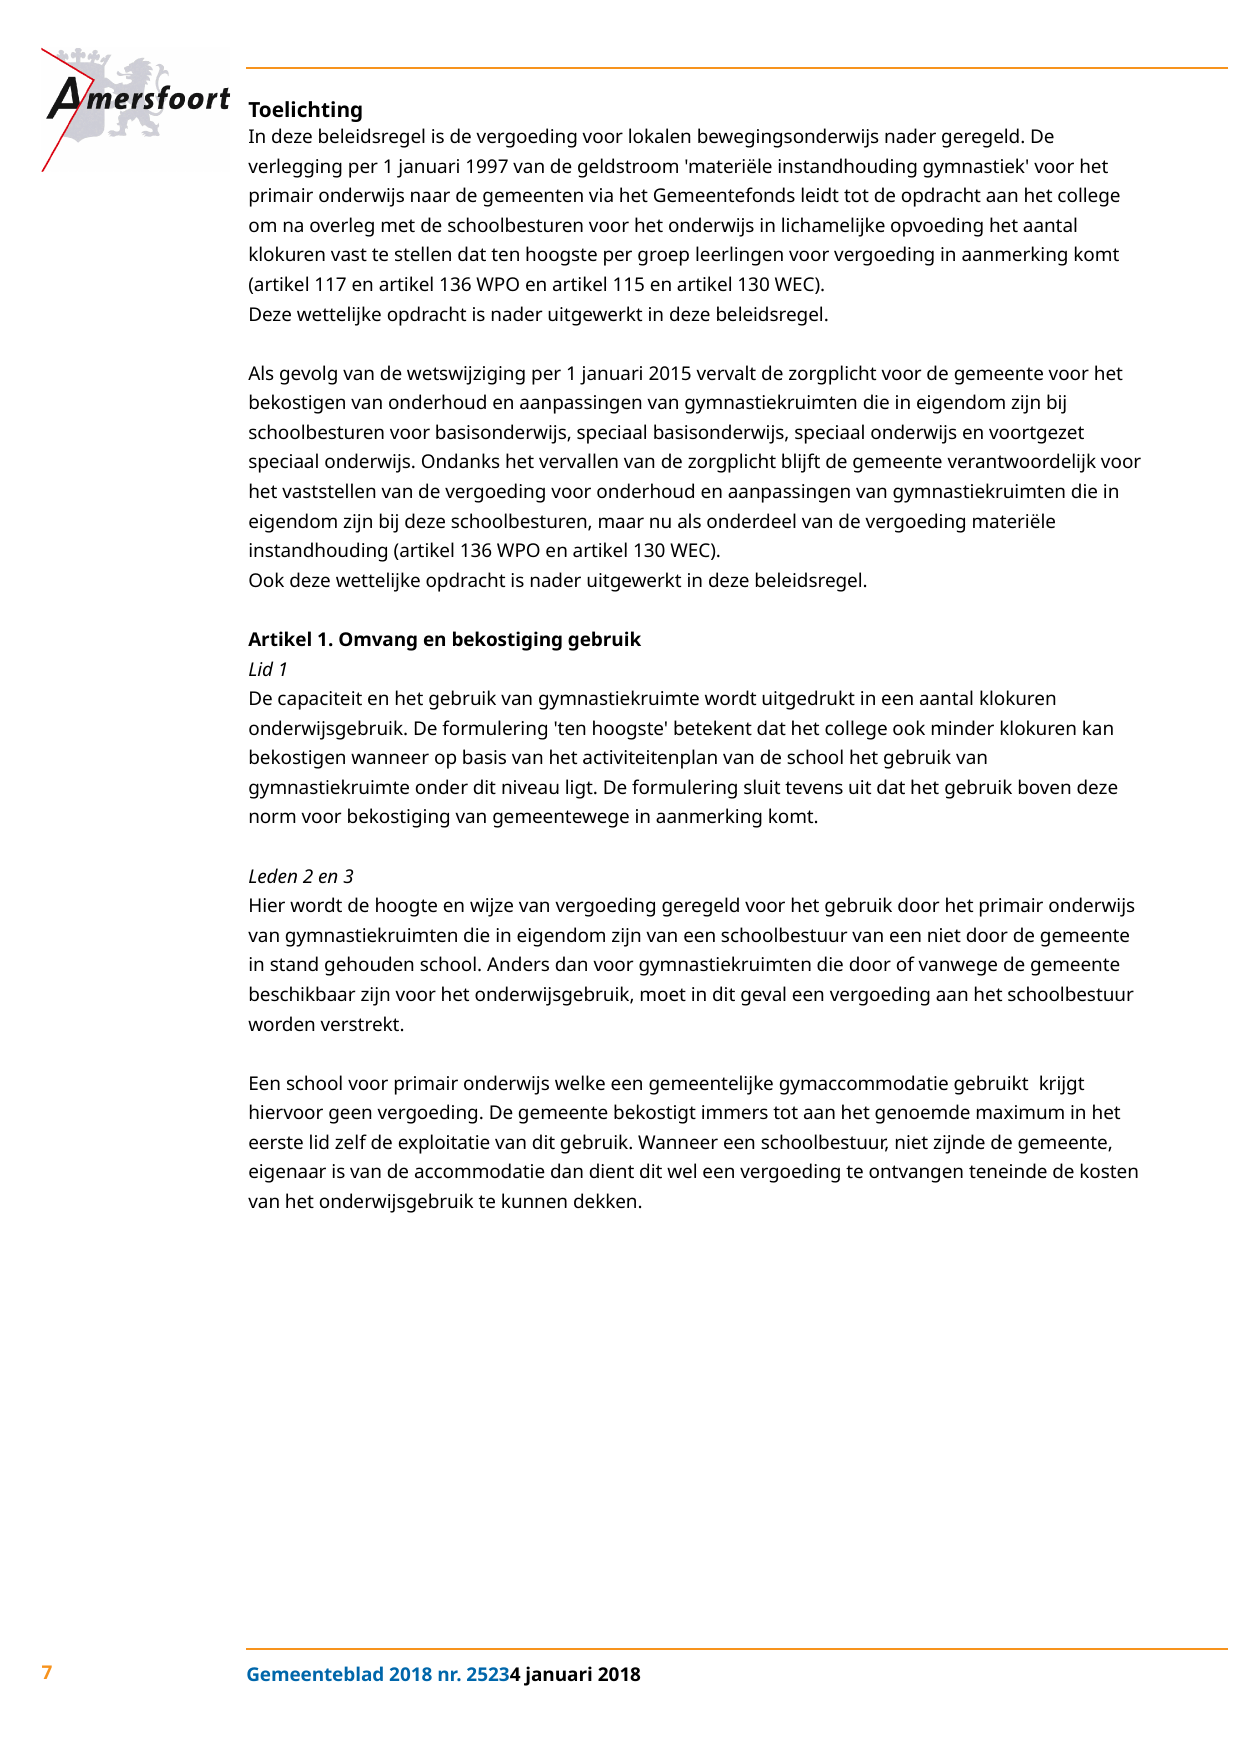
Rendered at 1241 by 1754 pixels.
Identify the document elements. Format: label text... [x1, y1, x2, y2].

text In deze beleidsregel is de vergoeding voor lokalen bewegingsonderwijs nader geregeld. De verlegging per 1 januari 1997 van de geldstroom 'materiële instandhouding gymnastiek' voor het primair onderwijs naar de gemeenten via het Gemeentefonds leidt tot de opdracht aan het college om na overleg met de schoolbesturen voor het onderwijs in lichamelijke opvoeding het aantal klokuren vast te stellen dat ten hoogste per groep leerlingen voor vergoeding in aanmerking komt (artikel 117 en artikel 136 WPO en artikel 115 en artikel 130 WEC). [248, 123, 1152, 297]
text Leden 2 en 3 [248, 863, 1152, 889]
text Deze wettelijke opdracht is nader uitgewerkt in deze beleidsregel. [248, 301, 1152, 327]
text Een school voor primair onderwijs welke een gemeentelijke gymaccommodatie gebruikt krijgt hiervoor geen vergoeding. De gemeente bekostigt immers tot aan het genoemde maximum in het eerste lid zelf de exploitatie van dit gebruik. Wanneer een schoolbestuur, niet zijnde de gemeente, eigenaar is van de accommodatie dan dient dit wel een vergoeding te ontvangen teneinde de kosten van het onderwijsgebruik te kunnen dekken. [248, 1070, 1152, 1214]
text Ook deze wettelijke opdracht is nader uitgewerkt in deze beleidsregel. [248, 567, 1152, 593]
text Als gevolg van de wetswijziging per 1 januari 2015 vervalt de zorgplicht voor de gemeente voor het bekostigen van onderhoud en aanpassingen van gymnastiekruimten die in eigendom zijn bij schoolbesturen voor basisonderwijs, speciaal basisonderwijs, speciaal onderwijs en voortgezet speciaal onderwijs. Ondanks het vervallen van de zorgplicht blijft de gemeente verantwoordelijk voor het vaststellen van de vergoeding voor onderhoud en aanpassingen van gymnastiekruimten die in eigendom zijn bij deze schoolbesturen, maar nu als onderdeel van de vergoeding materiële instandhouding (artikel 136 WPO en artikel 130 WEC). [248, 360, 1152, 563]
text Lid 1 [248, 656, 1152, 682]
text Artikel 1. Omvang en bekostiging gebruik [248, 626, 1152, 652]
picture [41, 47, 231, 172]
text Toelichting [248, 95, 1152, 123]
text De capaciteit en het gebruik van gymnastiekruimte wordt uitgedrukt in een aantal klokuren onderwijsgebruik. De formulering 'ten hoogste' betekent dat het college ook minder klokuren kan bekostigen wanneer op basis van het activiteitenplan van de school het gebruik van gymnastiekruimte onder dit niveau ligt. De formulering sluit tevens uit dat het gebruik boven deze norm voor bekostiging van gemeentewege in aanmerking komt. [248, 685, 1152, 829]
text Hier wordt de hoogte en wijze van vergoeding geregeld voor het gebruik door het primair onderwijs van gymnastiekruimten die in eigendom zijn van een schoolbestuur van een niet door de gemeente in stand gehouden school. Anders dan voor gymnastiekruimten die door of vanwege de gemeente beschikbaar zijn voor het onderwijsgebruik, moet in dit geval een vergoeding aan het schoolbestuur worden verstrekt. [248, 892, 1152, 1037]
